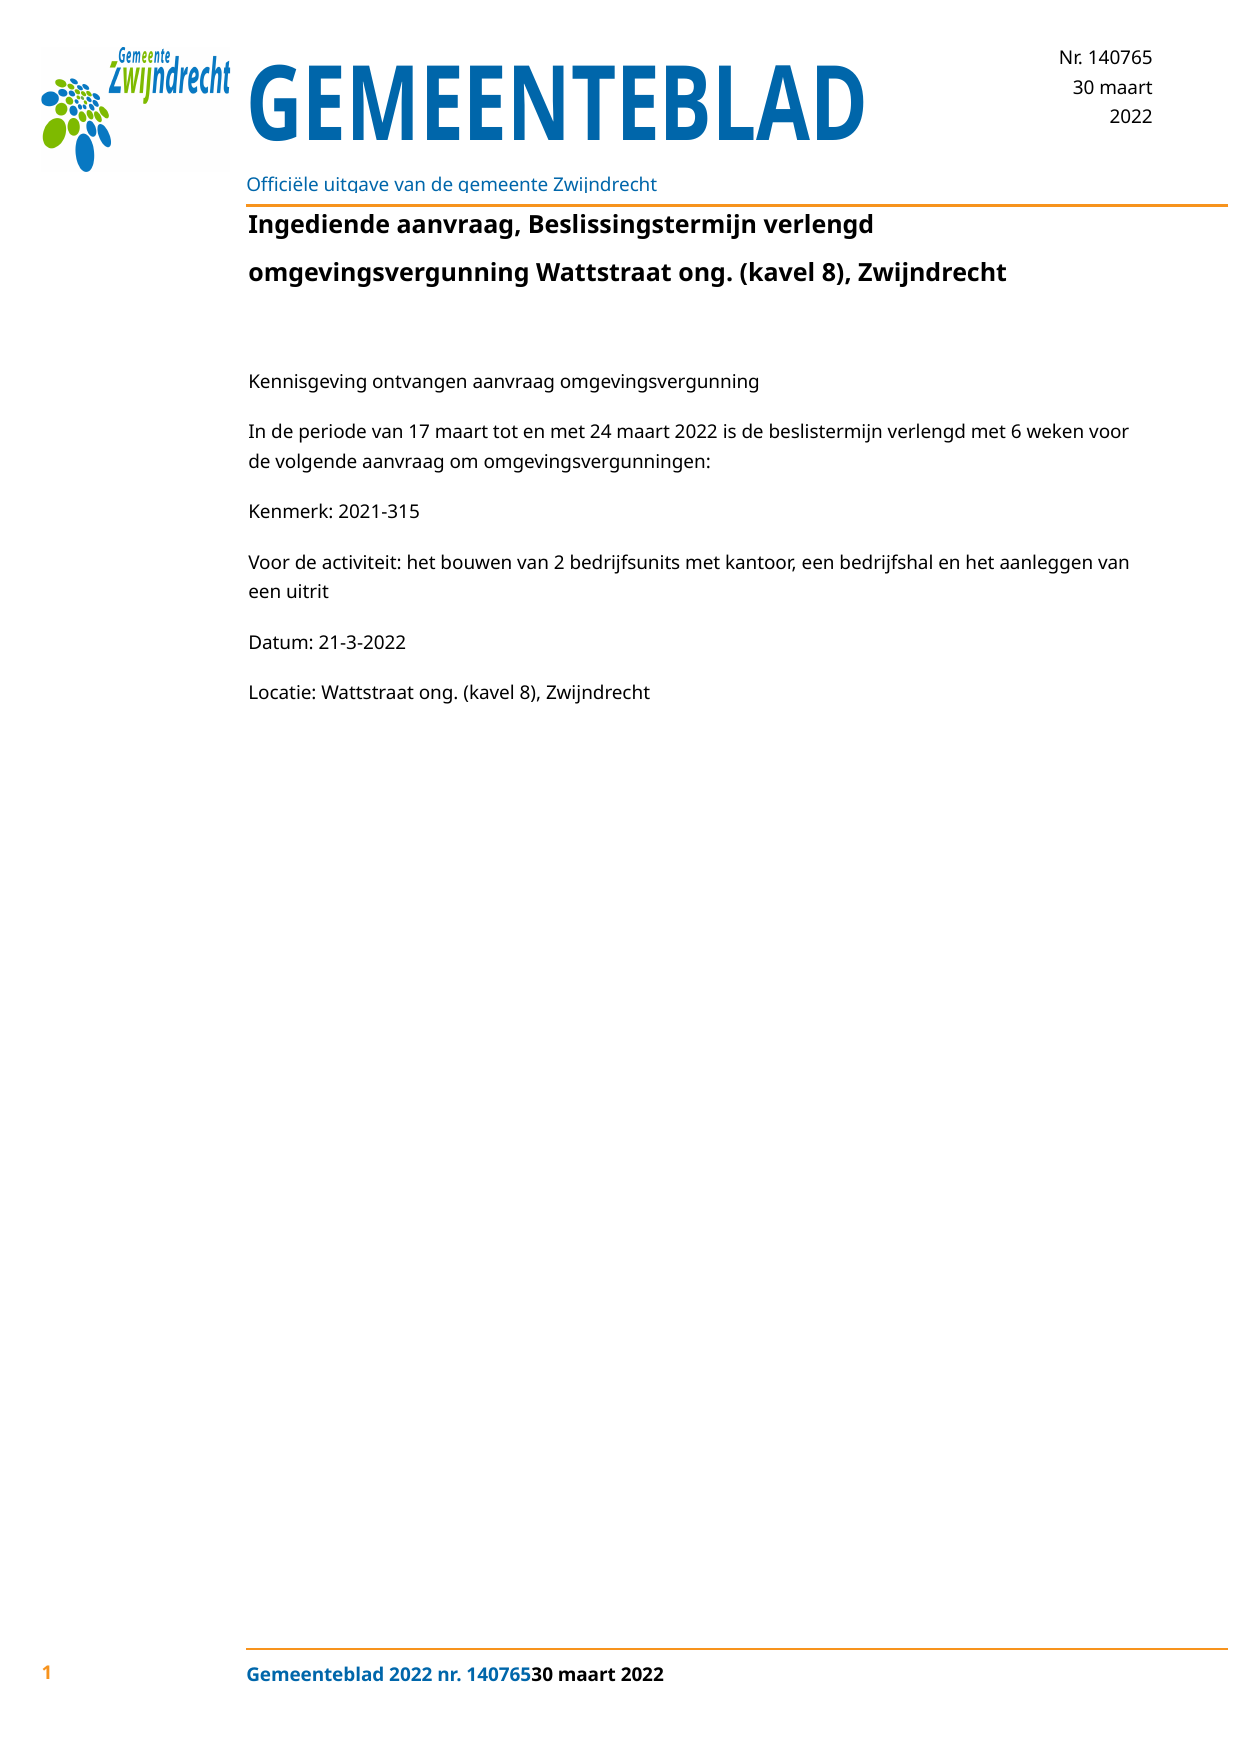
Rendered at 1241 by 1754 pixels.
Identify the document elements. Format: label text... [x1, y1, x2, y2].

text In de periode van 17 maart tot en met 24 maart 2022 is de beslistermijn verlengd met 6 weken voor de volgende aanvraag om omgevingsvergunningen: [248, 419, 1152, 474]
text Datum: 21-3-2022 [248, 629, 1152, 655]
text Kennisgeving ontvangen aanvraag omgevingsvergunning [248, 368, 1152, 394]
text Voor de activiteit: het bouwen van 2 bedrijfsunits met kantoor, een bedrijfshal en het aanleggen van een uitrit [248, 549, 1152, 604]
text Ingediende aanvraag, Beslissingstermijn verlengd omgevingsvergunning Wattstraat ong. (kavel 8), Zwijndrecht [248, 207, 1152, 288]
text Locatie: Wattstraat ong. (kavel 8), Zwijndrecht [248, 679, 1152, 705]
text Kenmerk: 2021-315 [248, 499, 1152, 524]
picture [41, 47, 231, 172]
